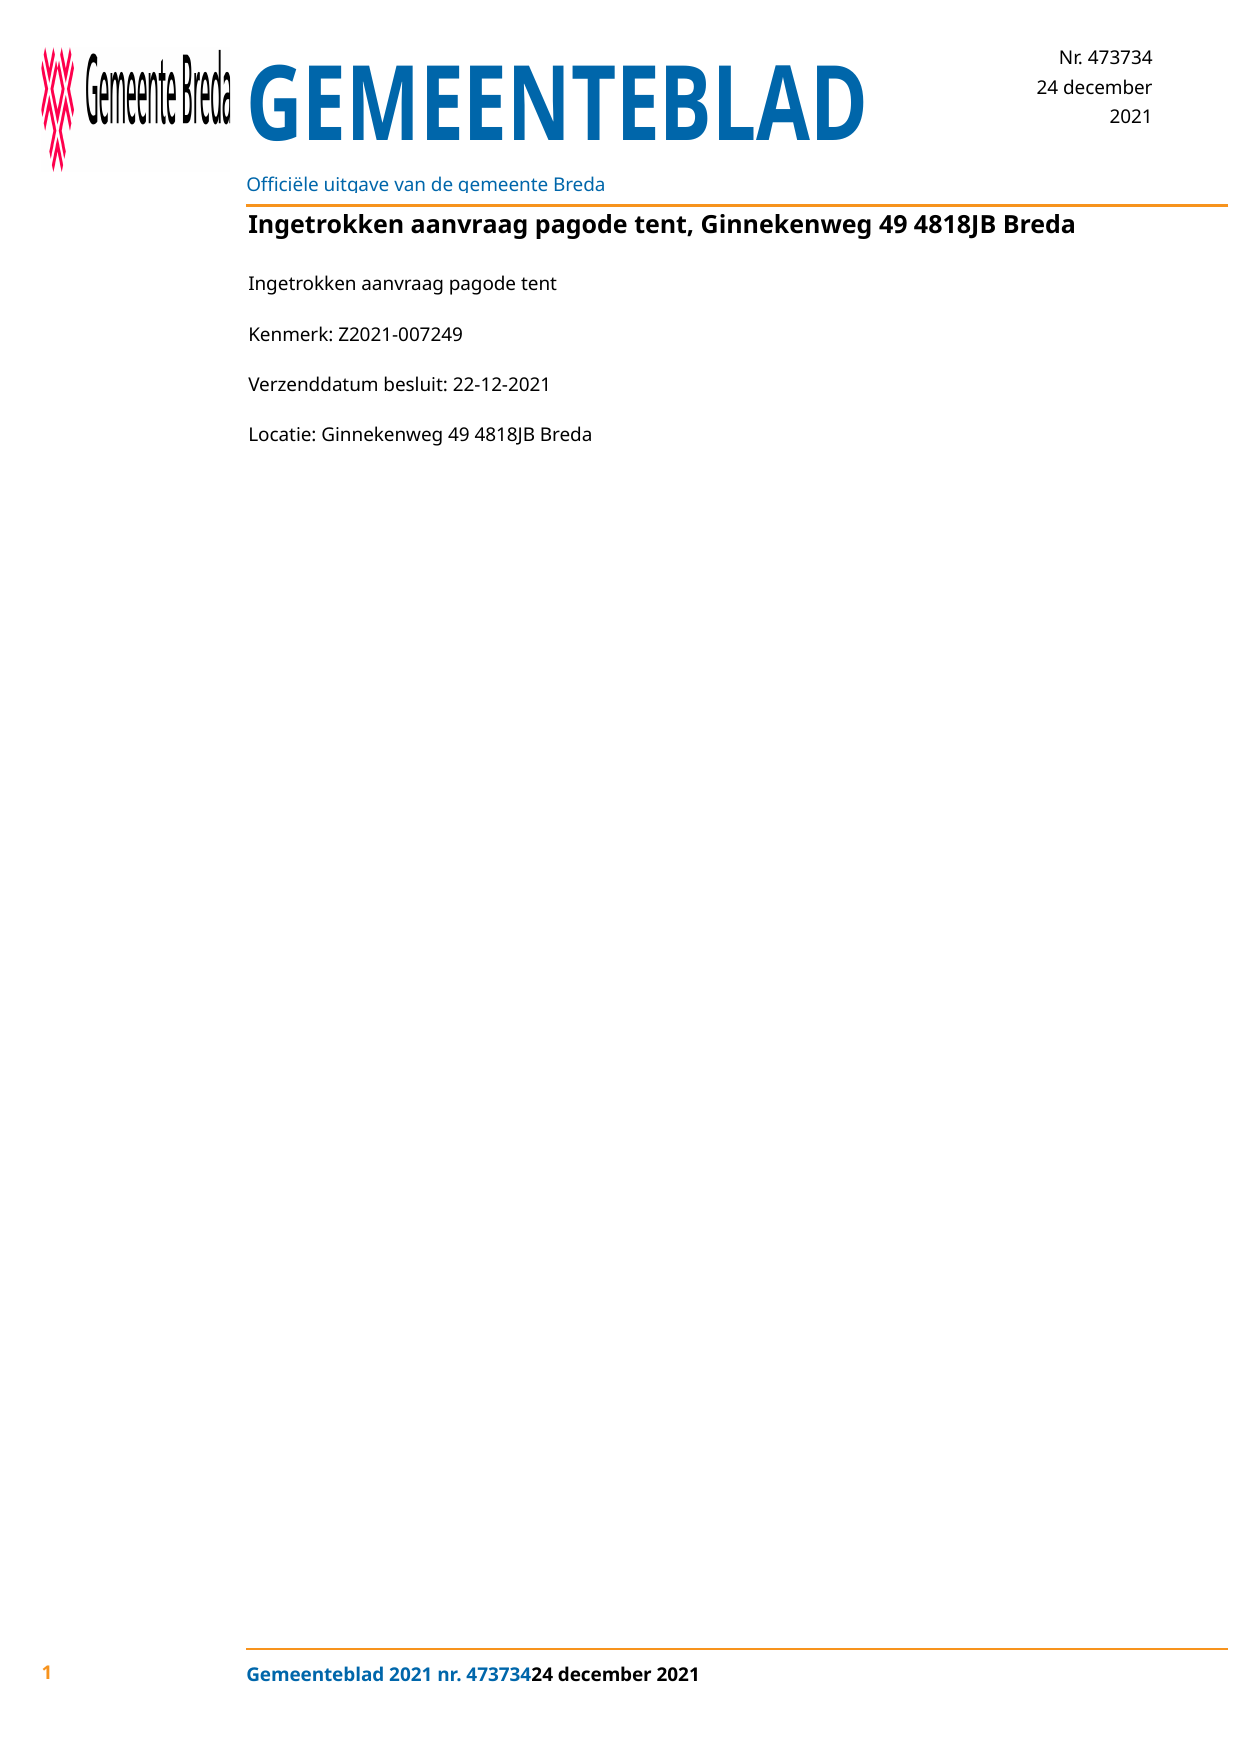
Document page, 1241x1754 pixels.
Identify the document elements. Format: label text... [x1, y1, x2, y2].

text Kenmerk: Z2021-007249 [248, 321, 1152, 346]
text Locatie: Ginnekenweg 49 4818JB Breda [248, 422, 1152, 447]
text Ingetrokken aanvraag pagode tent [248, 270, 1152, 296]
picture [41, 47, 231, 172]
text Ingetrokken aanvraag pagode tent, Ginnekenweg 49 4818JB Breda [248, 207, 1152, 241]
text Verzenddatum besluit: 22-12-2021 [248, 371, 1152, 397]
